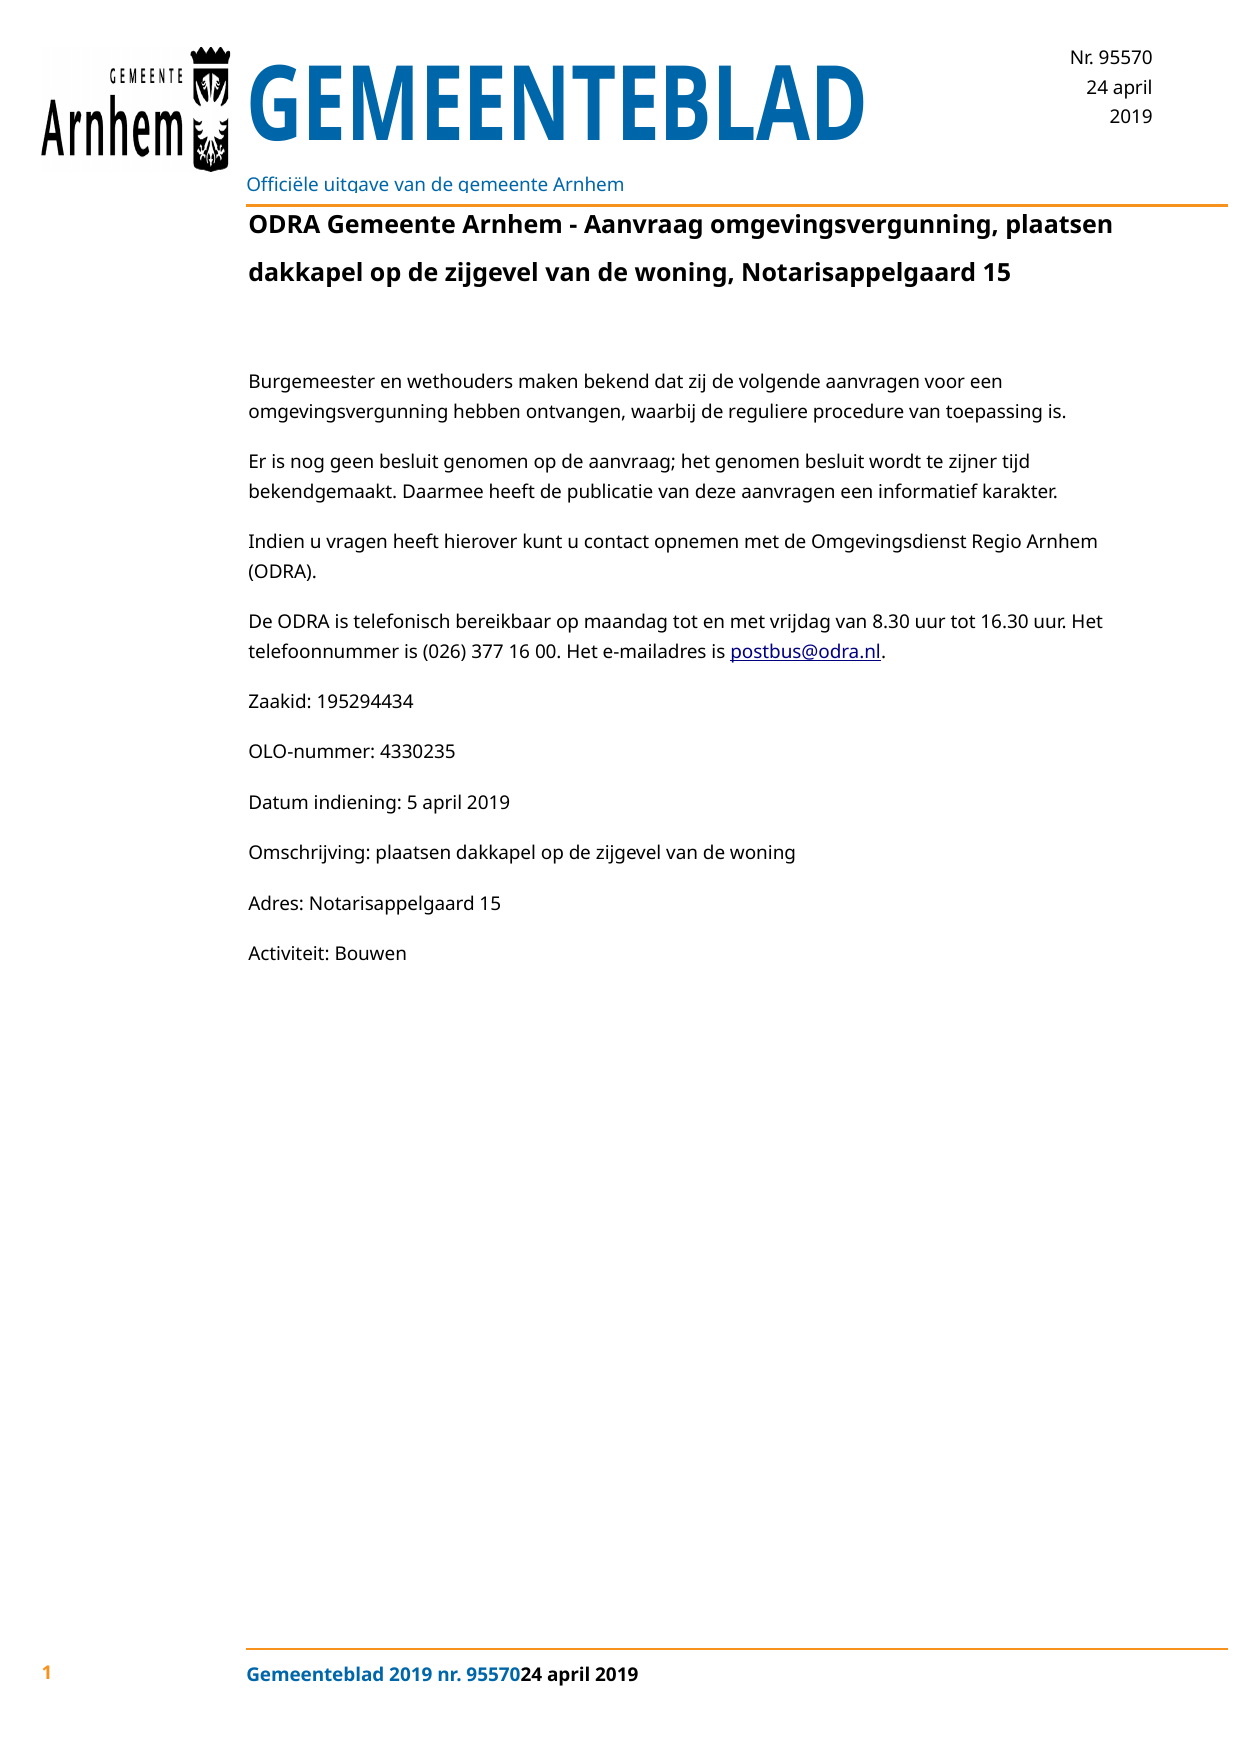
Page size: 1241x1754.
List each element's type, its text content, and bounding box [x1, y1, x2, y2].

picture [41, 47, 231, 172]
text Burgemeester en wethouders maken bekend dat zij de volgende aanvragen voor een omgevingsvergunning hebben ontvangen, waarbij de reguliere procedure van toepassing is. [248, 368, 1152, 424]
text OLO-nummer: 4330235 [248, 739, 1152, 764]
text Indien u vragen heeft hierover kunt u contact opnemen met de Omgevingsdienst Regio Arnhem (ODRA). [248, 528, 1152, 584]
text Er is nog geen besluit genomen op de aanvraag; het genomen besluit wordt te zijner tijd bekendgemaakt. Daarmee heeft de publicatie van deze aanvragen een informatief karakter. [248, 448, 1152, 504]
text Zaakid: 195294434 [248, 688, 1152, 714]
text Activiteit: Bouwen [248, 940, 1152, 966]
text De ODRA is telefonisch bereikbaar op maandag tot en met vrijdag van 8.30 uur tot 16.30 uur. Het telefoonnummer is (026) 377 16 00. Het e-mailadres is postbus@odra.nl. [248, 608, 1152, 664]
text Omschrijving: plaatsen dakkapel op de zijgevel van de woning [248, 839, 1152, 865]
text ODRA Gemeente Arnhem - Aanvraag omgevingsvergunning, plaatsen dakkapel op de zijgevel van de woning, Notarisappelgaard 15 [248, 207, 1152, 288]
text Adres: Notarisappelgaard 15 [248, 890, 1152, 916]
text Datum indiening: 5 april 2019 [248, 789, 1152, 815]
